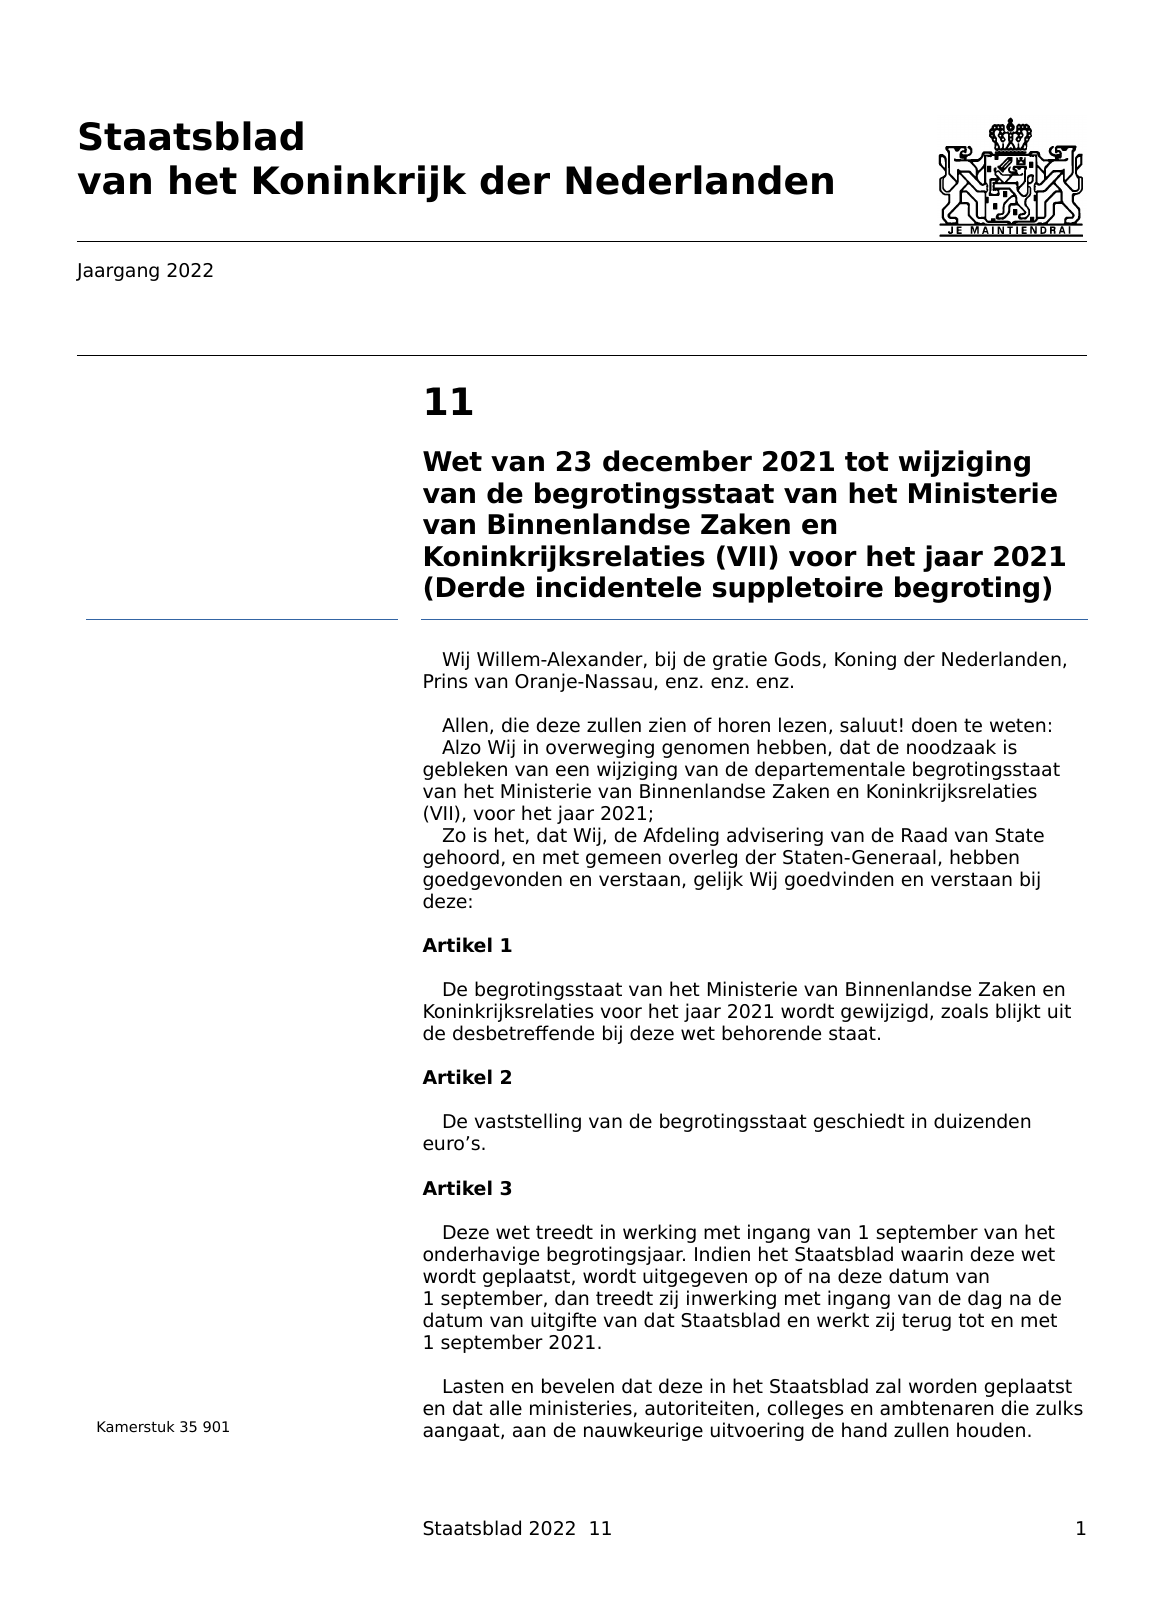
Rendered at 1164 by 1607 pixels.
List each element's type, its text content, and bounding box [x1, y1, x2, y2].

text Allen, die deze zullen zien of horen lezen, saluut! doen te weten: [422, 715, 1087, 737]
text Zo is het, dat Wij, de Afdeling advisering van de Raad van State gehoord, en met gemeen overleg der Staten-Generaal, hebben goedgevonden en verstaan, gelijk Wij goedvinden en verstaan bij deze: [422, 825, 1087, 913]
subtitle Artikel 2 [422, 1067, 1087, 1089]
subtitle 11 [422, 381, 1087, 424]
text Kamerstuk 35 901 [77, 1419, 396, 1436]
text Wet van 23 december 2021 tot wijziging van de begrotingsstaat van het Ministerie van Binnenlandse Zaken en Koninkrijksrelaties (VII) voor het jaar 2021 (Derde incidentele suppletoire begroting) [422, 447, 1087, 604]
text De begrotingsstaat van het Ministerie van Binnenlandse Zaken en Koninkrijksrelaties voor het jaar 2021 wordt gewijzigd, zoals blijkt uit de desbetreffende bij deze wet behorende staat. [422, 979, 1087, 1045]
table_header Staatsblad van het Koninkrijk der Nederlanden [77, 100, 886, 241]
table_cell Jaargang 2022 [77, 242, 1087, 355]
picture [936, 115, 1087, 240]
text Deze wet treedt in werking met ingang van 1 september van het onderhavige begrotingsjaar. Indien het Staatsblad waarin deze wet wordt geplaatst, wordt uitgegeven op of na deze datum van 1 september, dan treedt zij inwerking met ingang van de dag na de datum van uitgifte van dat Staatsblad en werkt zij terug tot en met 1 september 2021. [422, 1222, 1087, 1353]
text Alzo Wij in overweging genomen hebben, dat de noodzaak is gebleken van een wijziging van de departementale begrotingsstaat van het Ministerie van Binnenlandse Zaken en Koninkrijksrelaties (VII), voor het jaar 2021; [422, 737, 1087, 825]
text Wij Willem-Alexander, bij de gratie Gods, Koning der Nederlanden, Prins van Oranje-Nassau, enz. enz. enz. [422, 649, 1087, 693]
text Lasten en bevelen dat deze in het Staatsblad zal worden geplaatst en dat alle ministeries, autoriteiten, colleges en ambtenaren die zulks aangaat, aan de nauwkeurige uitvoering de hand zullen houden. [422, 1376, 1087, 1442]
text De vaststelling van de begrotingsstaat geschiedt in duizenden euro’s. [422, 1111, 1087, 1155]
subtitle Artikel 3 [422, 1177, 1087, 1199]
subtitle Artikel 1 [422, 935, 1087, 957]
table_header [886, 100, 1087, 241]
